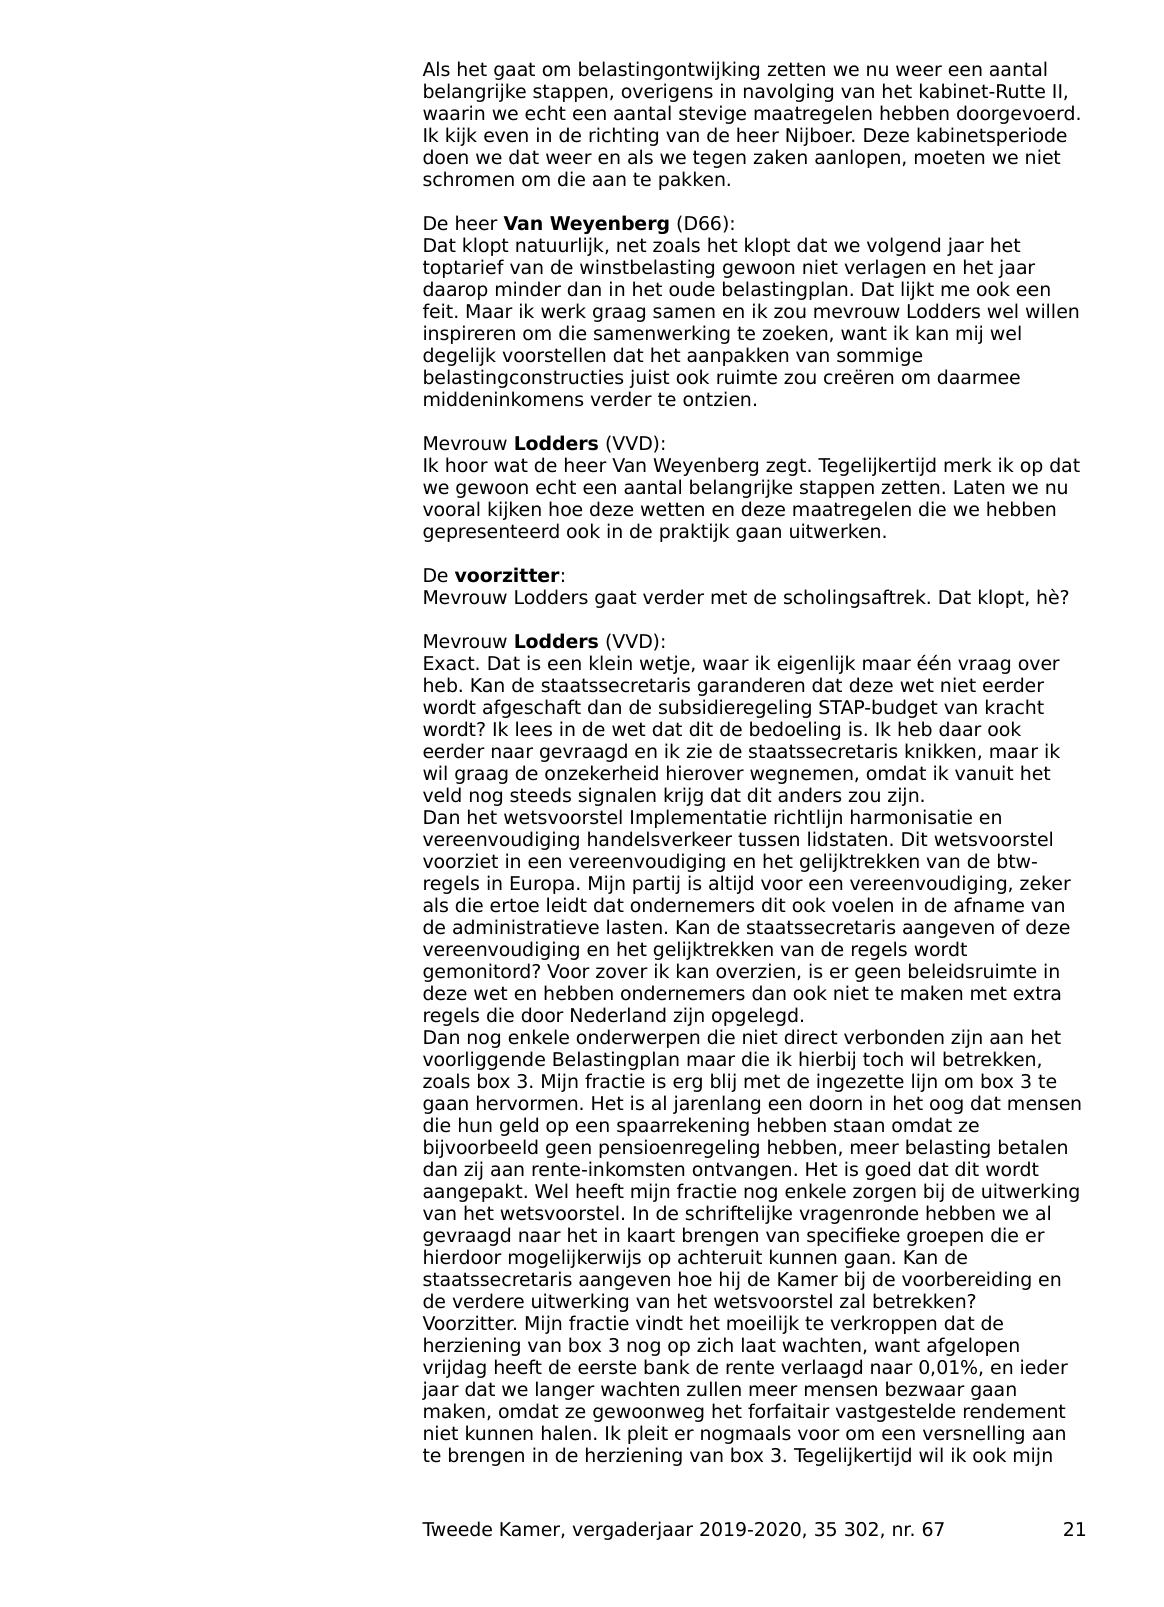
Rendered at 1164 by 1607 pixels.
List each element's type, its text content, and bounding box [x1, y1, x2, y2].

text Voorzitter. Mijn fractie vindt het moeilijk te verkroppen dat de herziening van box 3 nog op zich laat wachten, want afgelopen vrijdag heeft de eerste bank de rente verlaagd naar 0,01%, en ieder jaar dat we langer wachten zullen meer mensen bezwaar gaan maken, omdat ze gewoonweg het forfaitair vastgestelde rendement niet kunnen halen. Ik pleit er nogmaals voor om een versnelling aan te brengen in de herziening van box 3. Tegelijkertijd wil ik ook mijn [422, 1313, 1087, 1467]
text Exact. Dat is een klein wetje, waar ik eigenlijk maar één vraag over heb. Kan de staatssecretaris garanderen dat deze wet niet eerder wordt afgeschaft dan de subsidieregeling STAP-budget van kracht wordt? Ik lees in de wet dat dit de bedoeling is. Ik heb daar ook eerder naar gevraagd en ik zie de staatssecretaris knikken, maar ik wil graag de onzekerheid hierover wegnemen, omdat ik vanuit het veld nog steeds signalen krijg dat dit anders zou zijn. [422, 653, 1087, 807]
text Als het gaat om belastingontwijking zetten we nu weer een aantal belangrijke stappen, overigens in navolging van het kabinet-Rutte II, waarin we echt een aantal stevige maatregelen hebben doorgevoerd. Ik kijk even in de richting van de heer Nijboer. Deze kabinetsperiode doen we dat weer en als we tegen zaken aanlopen, moeten we niet schromen om die aan te pakken. [422, 59, 1087, 191]
text Dan nog enkele onderwerpen die niet direct verbonden zijn aan het voorliggende Belastingplan maar die ik hierbij toch wil betrekken, zoals box 3. Mijn fractie is erg blij met de ingezette lijn om box 3 te gaan hervormen. Het is al jarenlang een doorn in het oog dat mensen die hun geld op een spaarrekening hebben staan omdat ze bijvoorbeeld geen pensioenregeling hebben, meer belasting betalen dan zij aan rente-inkomsten ontvangen. Het is goed dat dit wordt aangepakt. Wel heeft mijn fractie nog enkele zorgen bij de uitwerking van het wetsvoorstel. In de schriftelijke vragenronde hebben we al gevraagd naar het in kaart brengen van specifieke groepen die er hierdoor mogelijkerwijs op achteruit kunnen gaan. Kan de staatssecretaris aangeven hoe hij de Kamer bij de voorbereiding en de verdere uitwerking van het wetsvoorstel zal betrekken? [422, 1027, 1087, 1313]
text De heer Van Weyenberg (D66): [422, 213, 1087, 235]
text Dan het wetsvoorstel Implementatie richtlijn harmonisatie en vereenvoudiging handelsverkeer tussen lidstaten. Dit wetsvoorstel voorziet in een vereenvoudiging en het gelijktrekken van de btw-regels in Europa. Mijn partij is altijd voor een vereenvoudiging, zeker als die ertoe leidt dat ondernemers dit ook voelen in de afname van de administratieve lasten. Kan de staatssecretaris aangeven of deze vereenvoudiging en het gelijktrekken van de regels wordt gemonitord? Voor zover ik kan overzien, is er geen beleidsruimte in deze wet en hebben ondernemers dan ook niet te maken met extra regels die door Nederland zijn opgelegd. [422, 807, 1087, 1027]
text Mevrouw Lodders gaat verder met de scholingsaftrek. Dat klopt, hè? [422, 587, 1087, 609]
text Ik hoor wat de heer Van Weyenberg zegt. Tegelijkertijd merk ik op dat we gewoon echt een aantal belangrijke stappen zetten. Laten we nu vooral kijken hoe deze wetten en deze maatregelen die we hebben gepresenteerd ook in de praktijk gaan uitwerken. [422, 455, 1087, 543]
text Dat klopt natuurlijk, net zoals het klopt dat we volgend jaar het toptarief van de winstbelasting gewoon niet verlagen en het jaar daarop minder dan in het oude belastingplan. Dat lijkt me ook een feit. Maar ik werk graag samen en ik zou mevrouw Lodders wel willen inspireren om die samenwerking te zoeken, want ik kan mij wel degelijk voorstellen dat het aanpakken van sommige belastingconstructies juist ook ruimte zou creëren om daarmee middeninkomens verder te ontzien. [422, 235, 1087, 411]
text De voorzitter: [422, 565, 1087, 587]
text Mevrouw Lodders (VVD): [422, 631, 1087, 653]
text Mevrouw Lodders (VVD): [422, 433, 1087, 455]
